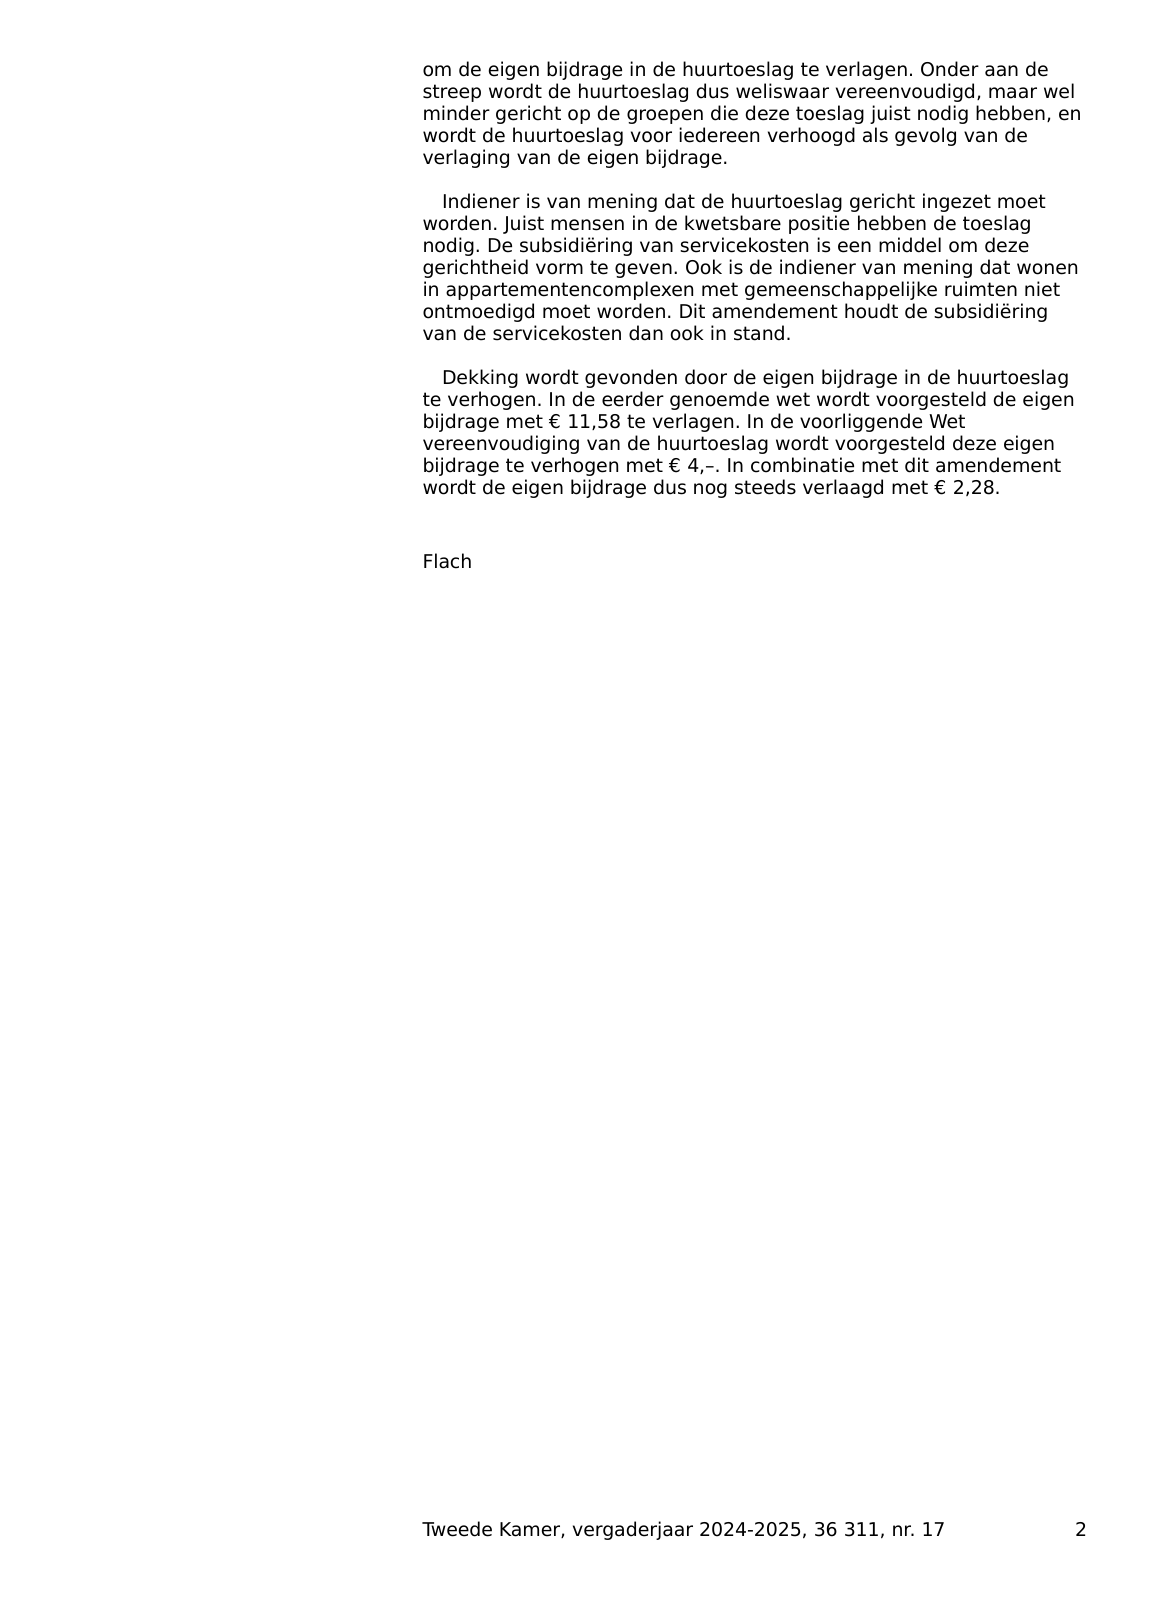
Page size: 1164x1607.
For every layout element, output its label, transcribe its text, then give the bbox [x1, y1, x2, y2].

text Dekking wordt gevonden door de eigen bijdrage in de huurtoeslag te verhogen. In de eerder genoemde wet wordt voorgesteld de eigen bijdrage met € 11,58 te verlagen. In de voorliggende Wet vereenvoudiging van de huurtoeslag wordt voorgesteld deze eigen bijdrage te verhogen met € 4,–. In combinatie met dit amendement wordt de eigen bijdrage dus nog steeds verlaagd met € 2,28. [422, 367, 1087, 499]
text om de eigen bijdrage in de huurtoeslag te verlagen. Onder aan de streep wordt de huurtoeslag dus weliswaar vereenvoudigd, maar wel minder gericht op de groepen die deze toeslag juist nodig hebben, en wordt de huurtoeslag voor iedereen verhoogd als gevolg van de verlaging van de eigen bijdrage. [422, 59, 1087, 169]
text Indiener is van mening dat de huurtoeslag gericht ingezet moet worden. Juist mensen in de kwetsbare positie hebben de toeslag nodig. De subsidiëring van servicekosten is een middel om deze gerichtheid vorm te geven. Ook is de indiener van mening dat wonen in appartementencomplexen met gemeenschappelijke ruimten niet ontmoedigd moet worden. Dit amendement houdt de subsidiëring van de servicekosten dan ook in stand. [422, 191, 1087, 345]
text Flach [422, 529, 1087, 573]
